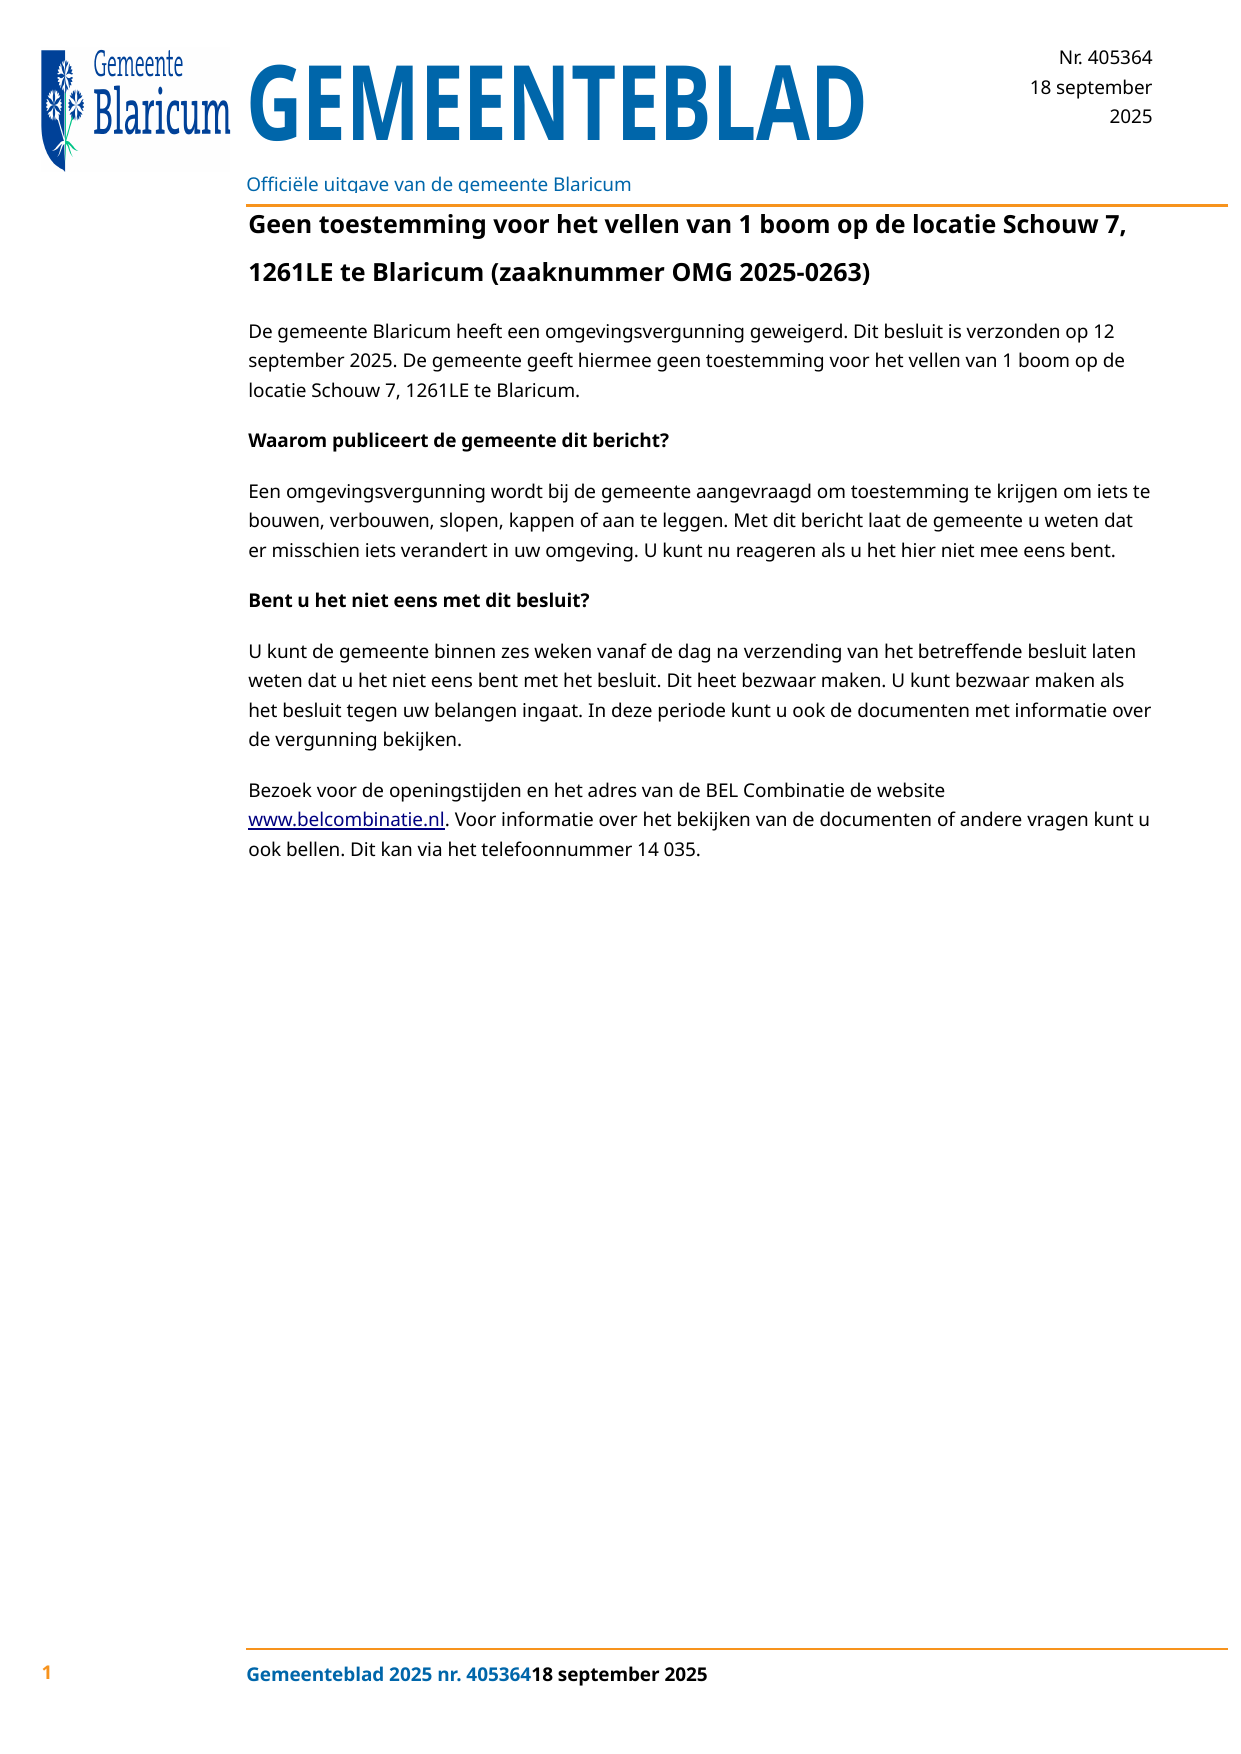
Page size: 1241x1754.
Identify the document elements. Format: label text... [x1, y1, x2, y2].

text Bezoek voor de openingstijden en het adres van de BEL Combinatie de website www.belcombinatie.nl. Voor informatie over het bekijken van de documenten of andere vragen kunt u ook bellen. Dit kan via het telefoonnummer 14 035. [248, 777, 1152, 862]
text De gemeente Blaricum heeft een omgevingsvergunning geweigerd. Dit besluit is verzonden op 12 september 2025. De gemeente geeft hiermee geen toestemming voor het vellen van 1 boom op de locatie Schouw 7, 1261LE te Blaricum. [248, 318, 1152, 403]
text Een omgevingsvergunning wordt bij de gemeente aangevraagd om toestemming te krijgen om iets te bouwen, verbouwen, slopen, kappen of aan te leggen. Met dit bericht laat de gemeente u weten dat er misschien iets verandert in uw omgeving. U kunt nu reageren als u het hier niet mee eens bent. [248, 478, 1152, 563]
text Waarom publiceert de gemeente dit bericht? [248, 427, 1152, 453]
text Geen toestemming voor het vellen van 1 boom op de locatie Schouw 7, 1261LE te Blaricum (zaaknummer OMG 2025-0263) [248, 207, 1152, 288]
text U kunt de gemeente binnen zes weken vanaf de dag na verzending van het betreffende besluit laten weten dat u het niet eens bent met het besluit. Dit heet bezwaar maken. U kunt bezwaar maken als het besluit tegen uw belangen ingaat. In deze periode kunt u ook de documenten met informatie over de vergunning bekijken. [248, 638, 1152, 752]
text Bent u het niet eens met dit besluit? [248, 587, 1152, 613]
picture [41, 47, 231, 172]
